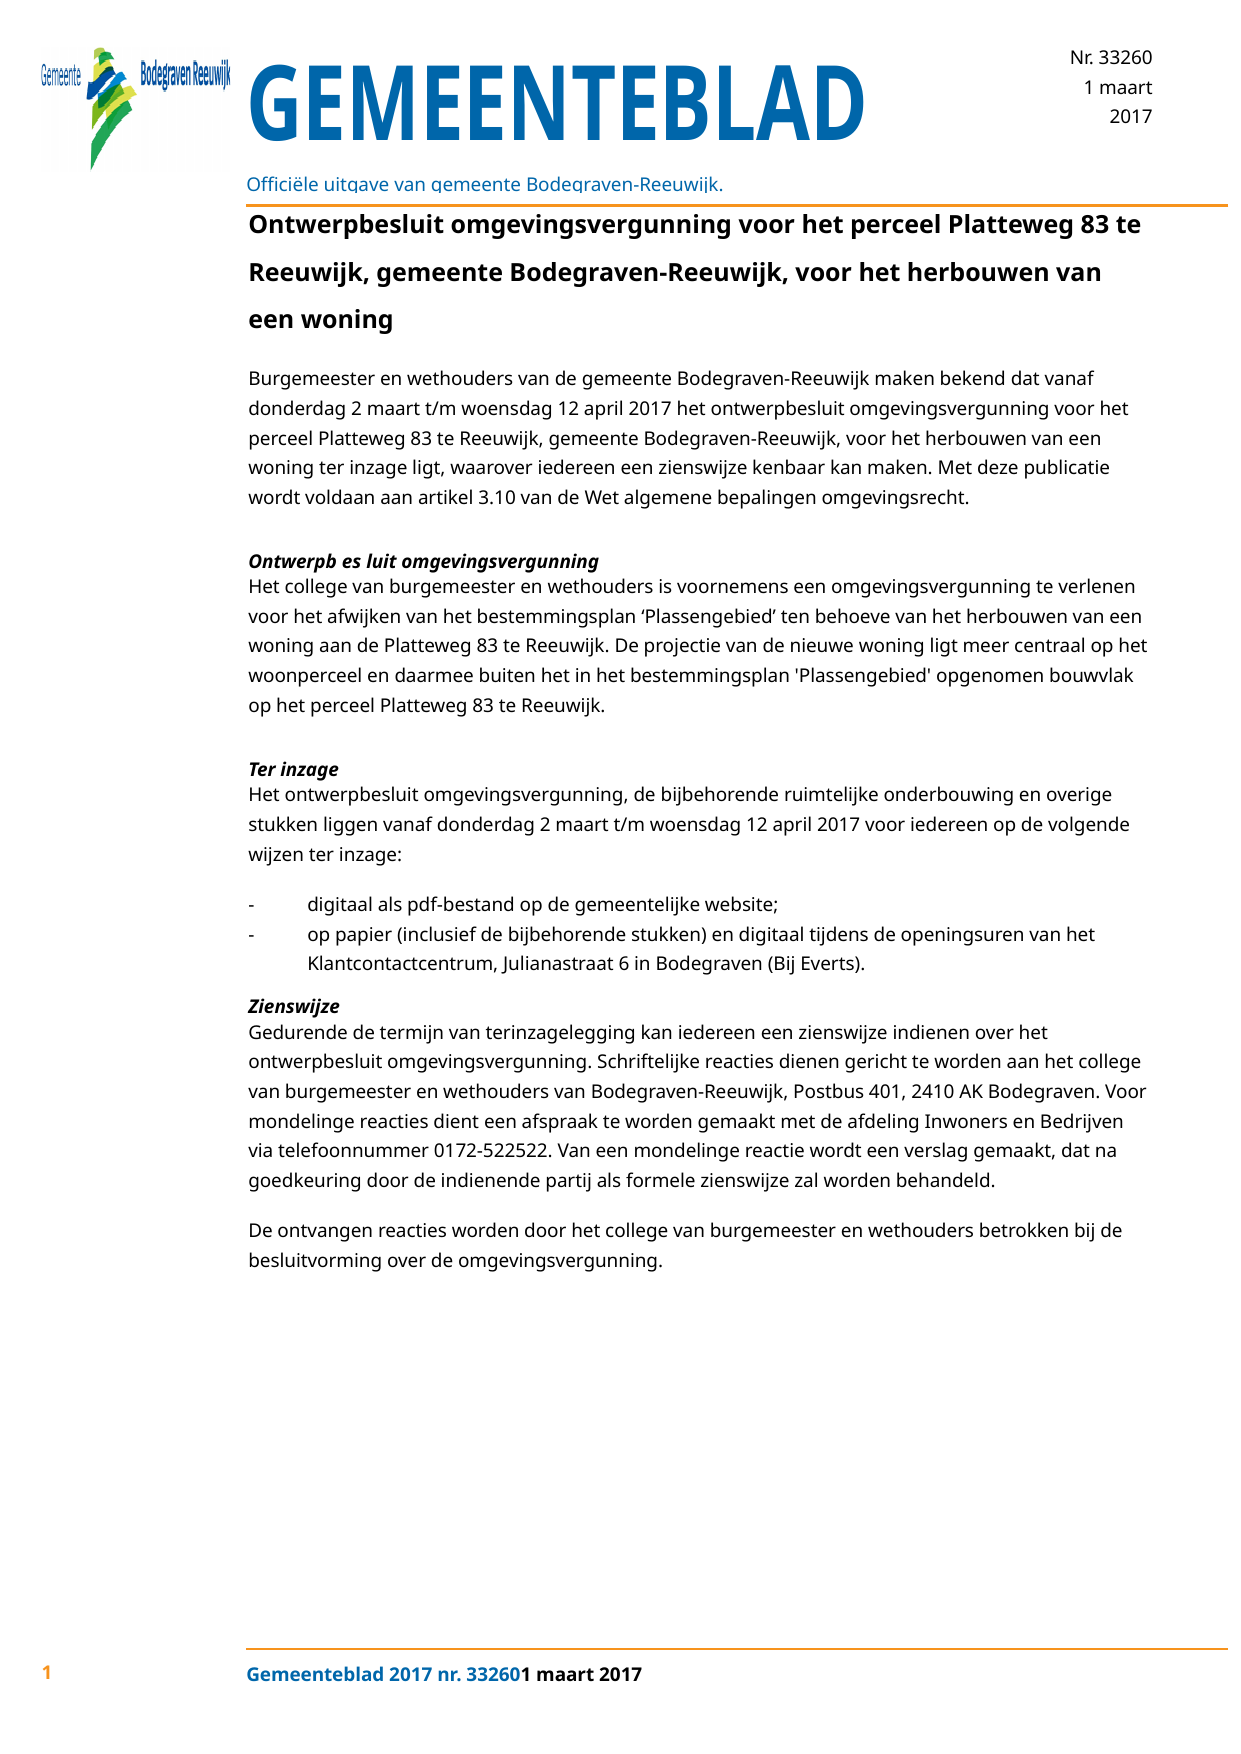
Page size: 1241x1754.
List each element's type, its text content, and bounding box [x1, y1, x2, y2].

text Het ontwerpbesluit omgevingsvergunning, de bijbehorende ruimtelijke onderbouwing en overige stukken liggen vanaf donderdag 2 maart t/m woensdag 12 april 2017 voor iedereen op de volgende wijzen ter inzage: [248, 782, 1152, 866]
list digitaal als pdf-bestand op de gemeentelijke website; [248, 891, 1152, 917]
text Zienswijze [248, 993, 1152, 1019]
picture [41, 47, 231, 172]
text De ontvangen reacties worden door het college van burgemeester en wethouders betrokken bij de besluitvorming over de omgevingsvergunning. [248, 1217, 1152, 1273]
text Ter inzage [248, 756, 1152, 782]
text Gedurende de termijn van terinzagelegging kan iedereen een zienswijze indienen over het ontwerpbesluit omgevingsvergunning. Schriftelijke reacties dienen gericht te worden aan het college van burgemeester en wethouders van Bodegraven-Reeuwijk, Postbus 401, 2410 AK Bodegraven. Voor mondelinge reacties dient een afspraak te worden gemaakt met de afdeling Inwoners en Bedrijven via telefoonnummer 0172-522522. Van een mondelinge reactie wordt een verslag gemaakt, dat na goedkeuring door de indienende partij als formele zienswijze zal worden behandeld. [248, 1019, 1152, 1193]
text Burgemeester en wethouders van de gemeente Bodegraven-Reeuwijk maken bekend dat vanaf donderdag 2 maart t/m woensdag 12 april 2017 het ontwerpbesluit omgevingsvergunning voor het perceel Platteweg 83 te Reeuwijk, gemeente Bodegraven-Reeuwijk, voor het herbouwen van een woning ter inzage ligt, waarover iedereen een zienswijze kenbaar kan maken. Met deze publicatie wordt voldaan aan artikel 3.10 van de Wet algemene bepalingen omgevingsrecht. [248, 366, 1152, 509]
text Ontwerpb es luit omgevingsvergunning [248, 548, 1152, 573]
text Het college van burgemeester en wethouders is voornemens een omgevingsvergunning te verlenen voor het afwijken van het bestemmingsplan ‘Plassengebied’ ten behoeve van het herbouwen van een woning aan de Platteweg 83 te Reeuwijk. De projectie van de nieuwe woning ligt meer centraal op het woonperceel en daarmee buiten het in het bestemmingsplan 'Plassengebied' opgenomen bouwvlak op het perceel Platteweg 83 te Reeuwijk. [248, 573, 1152, 718]
list op papier (inclusief de bijbehorende stukken) en digitaal tijdens de openingsuren van het Klantcontactcentrum, Julianastraat 6 in Bodegraven (Bij Everts). [248, 921, 1152, 976]
text Ontwerpbesluit omgevingsvergunning voor het perceel Platteweg 83 te Reeuwijk, gemeente Bodegraven-Reeuwijk, voor het herbouwen van een woning [248, 207, 1152, 336]
